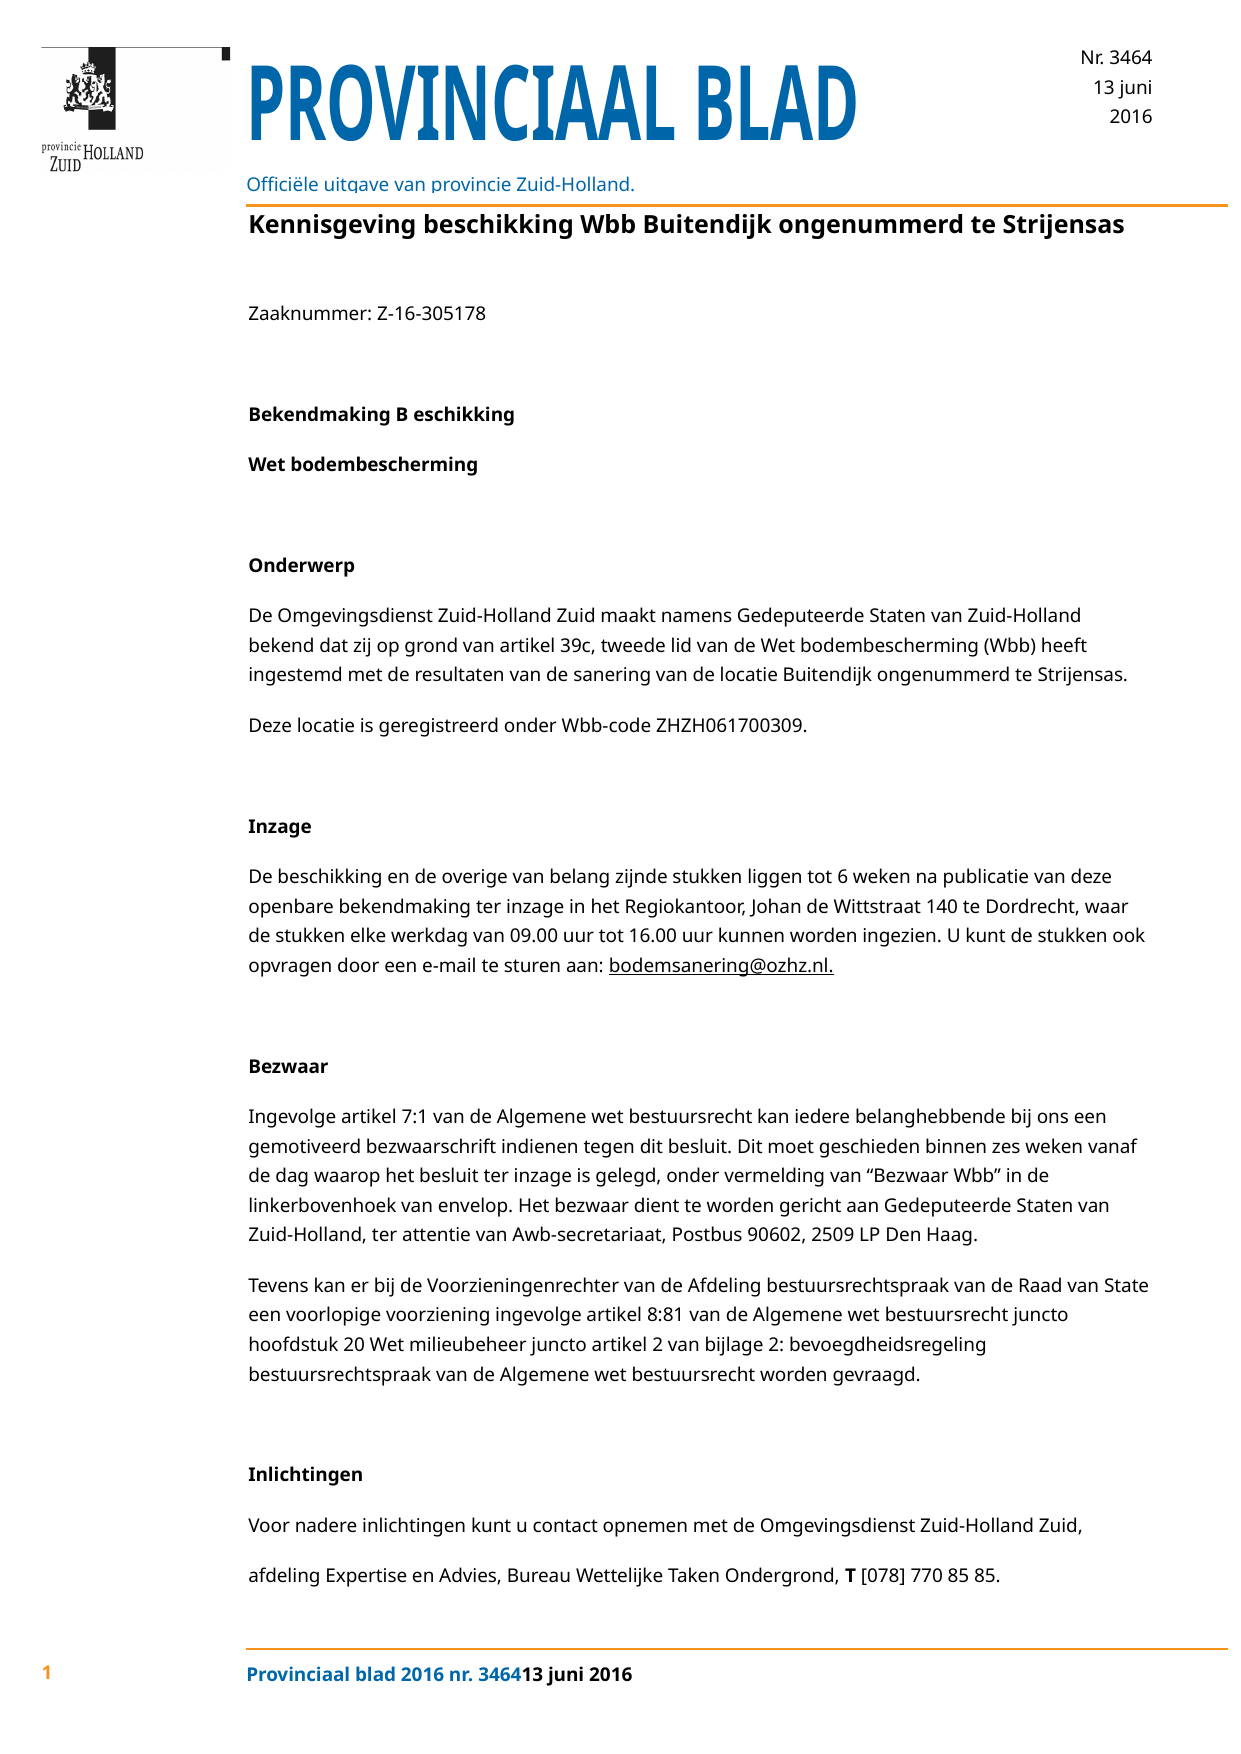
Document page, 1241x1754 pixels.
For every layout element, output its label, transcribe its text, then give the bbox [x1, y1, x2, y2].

text Inlichtingen [248, 1462, 1152, 1487]
text Kennisgeving beschikking Wbb Buitendijk ongenummerd te Strijensas [248, 207, 1152, 241]
text Tevens kan er bij de Voorzieningenrechter van de Afdeling bestuursrechtspraak van de Raad van State een voorlopige voorziening ingevolge artikel 8:81 van de Algemene wet bestuursrecht juncto hoofdstuk 20 Wet milieubeheer juncto artikel 2 van bijlage 2: bevoegdheidsregeling bestuursrechtspraak van de Algemene wet bestuursrecht worden gevraagd. [248, 1272, 1152, 1386]
text De beschikking en de overige van belang zijnde stukken liggen tot 6 weken na publicatie van deze openbare bekendmaking ter inzage in het Regiokantoor, Johan de Wittstraat 140 te Dordrecht, waar de stukken elke werkdag van 09.00 uur tot 16.00 uur kunnen worden ingezien. U kunt de stukken ook opvragen door een e-mail te sturen aan: bodemsanering@ozhz.nl. [248, 863, 1152, 978]
text Wet bodembescherming [248, 451, 1152, 477]
text Inzage [248, 813, 1152, 838]
text Onderwerp [248, 552, 1152, 578]
text Deze locatie is geregistreerd onder Wbb-code ZHZH061700309. [248, 712, 1152, 738]
text Bezwaar [248, 1053, 1152, 1078]
text afdeling Expertise en Advies, Bureau Wettelijke Taken Ondergrond, T [078] 770 85 85. [248, 1562, 1152, 1588]
text De Omgevingsdienst Zuid-Holland Zuid maakt namens Gedeputeerde Staten van Zuid-Holland bekend dat zij op grond van artikel 39c, tweede lid van de Wet bodembescherming (Wbb) heeft ingestemd met de resultaten van de sanering van de locatie Buitendijk ongenummerd te Strijensas. [248, 602, 1152, 687]
text Bekendmaking B eschikking [248, 401, 1152, 426]
text Ingevolge artikel 7:1 van de Algemene wet bestuursrecht kan iedere belanghebbende bij ons een gemotiveerd bezwaarschrift indienen tegen dit besluit. Dit moet geschieden binnen zes weken vanaf de dag waarop het besluit ter inzage is gelegd, onder vermelding van “Bezwaar Wbb” in de linkerbovenhoek van envelop. Het bezwaar dient te worden gericht aan Gedeputeerde Staten van Zuid-Holland, ter attentie van Awb-secretariaat, Postbus 90602, 2509 LP Den Haag. [248, 1103, 1152, 1247]
text Voor nadere inlichtingen kunt u contact opnemen met de Omgevingsdienst Zuid-Holland Zuid, [248, 1512, 1152, 1538]
picture [41, 47, 231, 172]
text Zaaknummer: Z-16-305178 [248, 300, 1152, 326]
